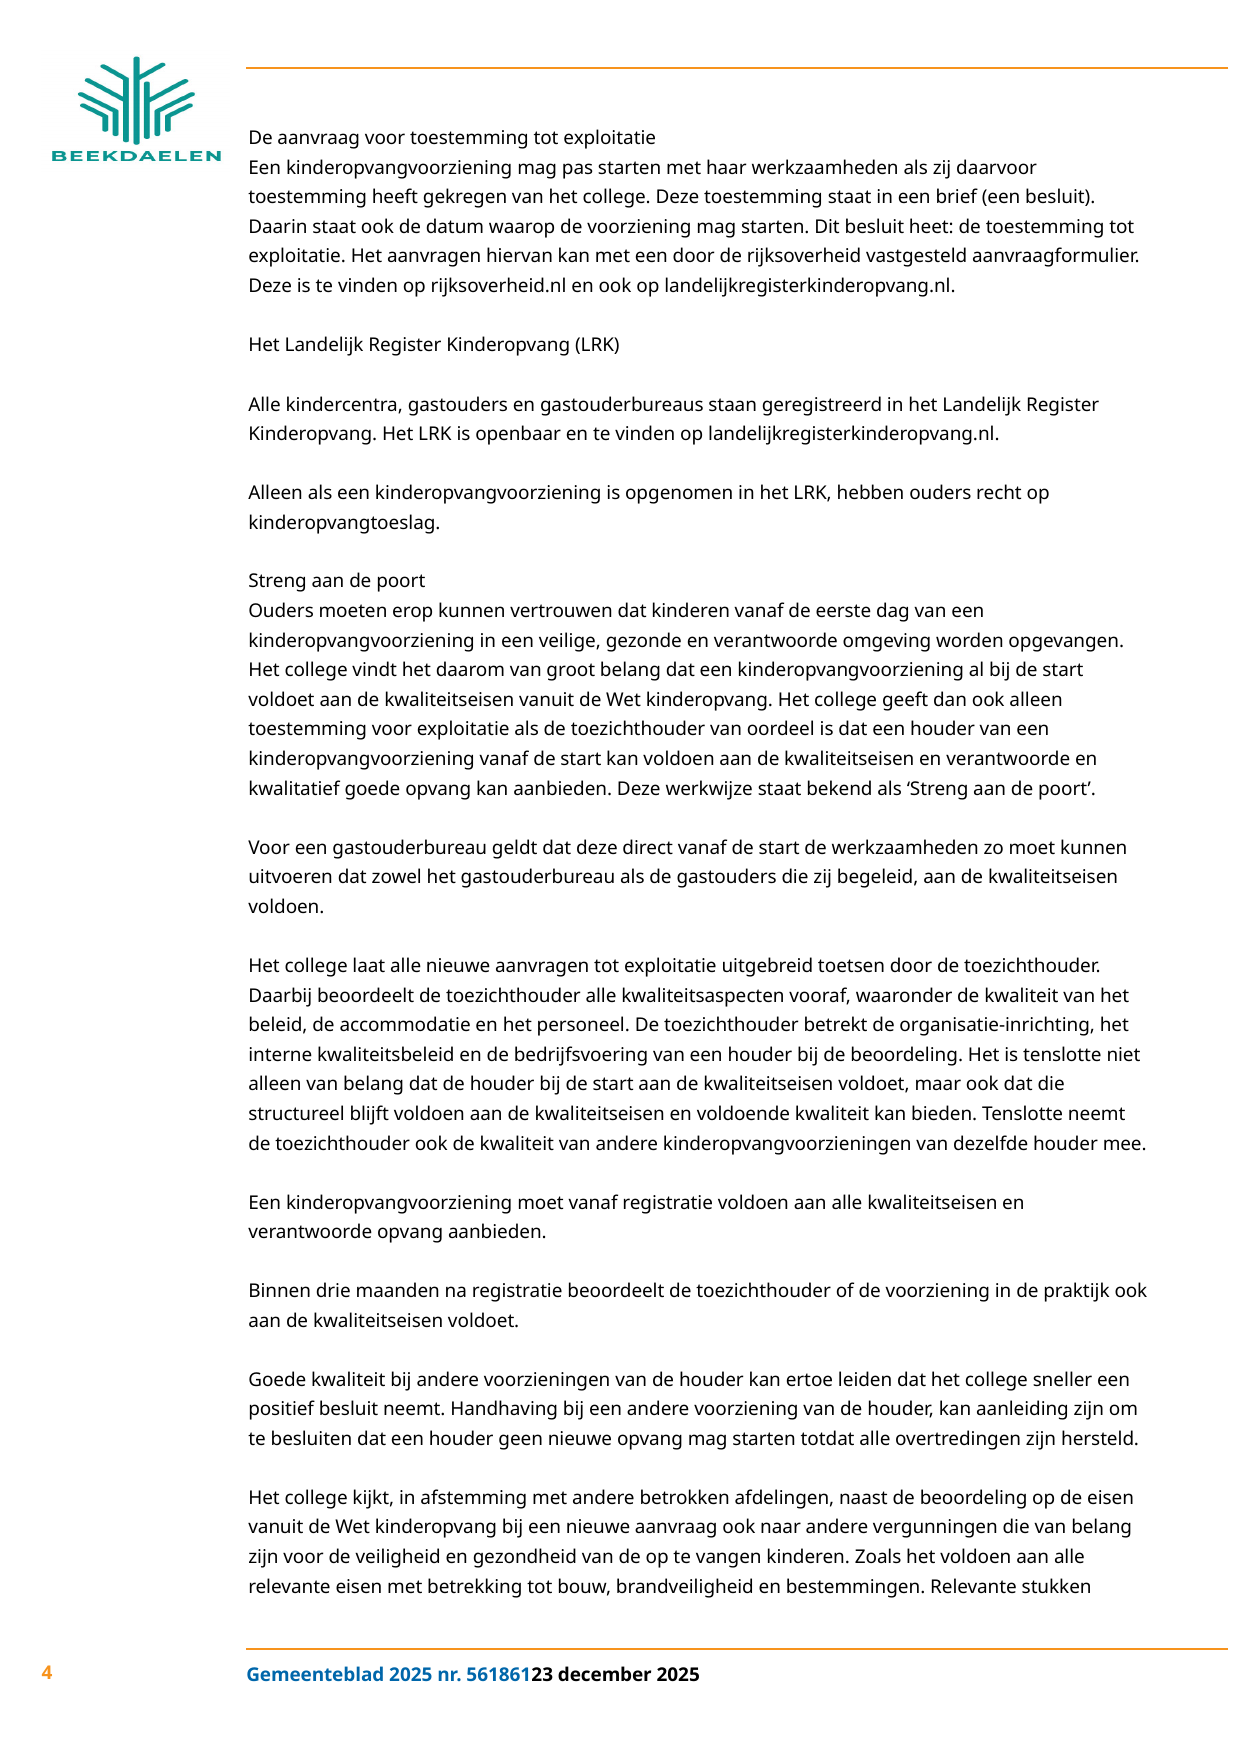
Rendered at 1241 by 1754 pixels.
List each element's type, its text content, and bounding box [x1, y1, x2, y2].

text Een kinderopvangvoorziening mag pas starten met haar werkzaamheden als zij daarvoor toestemming heeft gekregen van het college. Deze toestemming staat in een brief (een besluit). Daarin staat ook de datum waarop de voorziening mag starten. Dit besluit heet: de toestemming tot exploitatie. Het aanvragen hiervan kan met een door de rijksoverheid vastgesteld aanvraagformulier. Deze is te vinden op rijksoverheid.nl en ook op landelijkregisterkinderopvang.nl. [248, 154, 1152, 298]
text Het college laat alle nieuwe aanvragen tot exploitatie uitgebreid toetsen door de toezichthouder. Daarbij beoordeelt de toezichthouder alle kwaliteitsaspecten vooraf, waaronder de kwaliteit van het beleid, de accommodatie en het personeel. De toezichthouder betrekt de organisatie-inrichting, het interne kwaliteitsbeleid en de bedrijfsvoering van een houder bij de beoordeling. Het is tenslotte niet alleen van belang dat de houder bij de start aan de kwaliteitseisen voldoet, maar ook dat die structureel blijft voldoen aan de kwaliteitseisen en voldoende kwaliteit kan bieden. Tenslotte neemt de toezichthouder ook de kwaliteit van andere kinderopvangvoorzieningen van dezelfde houder mee. [248, 952, 1152, 1155]
text De aanvraag voor toestemming tot exploitatie [248, 124, 1152, 150]
text Voor een gastouderbureau geldt dat deze direct vanaf de start de werkzaamheden zo moet kunnen uitvoeren dat zowel het gastouderbureau als de gastouders die zij begeleid, aan de kwaliteitseisen voldoen. [248, 834, 1152, 919]
table_header Een kinderopvangvoorziening moet vanaf registratie voldoen aan alle kwaliteitseisen en verantwoorde opvang aanbieden. Binnen drie maanden na registratie beoordeelt de toezichthouder of de voorziening in de praktijk ook aan de kwaliteitseisen voldoet. [248, 1189, 1152, 1333]
picture [41, 47, 231, 172]
text Streng aan de poort [248, 568, 1152, 593]
table_header Het Landelijk Register Kinderopvang (LRK) Alle kindercentra, gastouders en gastouderbureaus staan geregistreerd in het Landelijk Register Kinderopvang. Het LRK is openbaar en te vinden op landelijkregisterkinderopvang.nl. Alleen als een kinderopvangvoorziening is opgenomen in het LRK, hebben ouders recht op kinderopvangtoeslag. [248, 332, 1152, 535]
text Ouders moeten erop kunnen vertrouwen dat kinderen vanaf de eerste dag van een kinderopvangvoorziening in een veilige, gezonde en verantwoorde omgeving worden opgevangen. Het college vindt het daarom van groot belang dat een kinderopvangvoorziening al bij de start voldoet aan de kwaliteitseisen vanuit de Wet kinderopvang. Het college geeft dan ook alleen toestemming voor exploitatie als de toezichthouder van oordeel is dat een houder van een kinderopvangvoorziening vanaf de start kan voldoen aan de kwaliteitseisen en verantwoorde en kwalitatief goede opvang kan aanbieden. Deze werkwijze staat bekend als ‘Streng aan de poort’. [248, 597, 1152, 800]
text Goede kwaliteit bij andere voorzieningen van de houder kan ertoe leiden dat het college sneller een positief besluit neemt. Handhaving bij een andere voorziening van de houder, kan aanleiding zijn om te besluiten dat een houder geen nieuwe opvang mag starten totdat alle overtredingen zijn hersteld. [248, 1366, 1152, 1451]
text Het college kijkt, in afstemming met andere betrokken afdelingen, naast de beoordeling op de eisen vanuit de Wet kinderopvang bij een nieuwe aanvraag ook naar andere vergunningen die van belang zijn voor de veiligheid en gezondheid van de op te vangen kinderen. Zoals het voldoen aan alle relevante eisen met betrekking tot bouw, brandveiligheid en bestemmingen. Relevante stukken [248, 1484, 1152, 1599]
